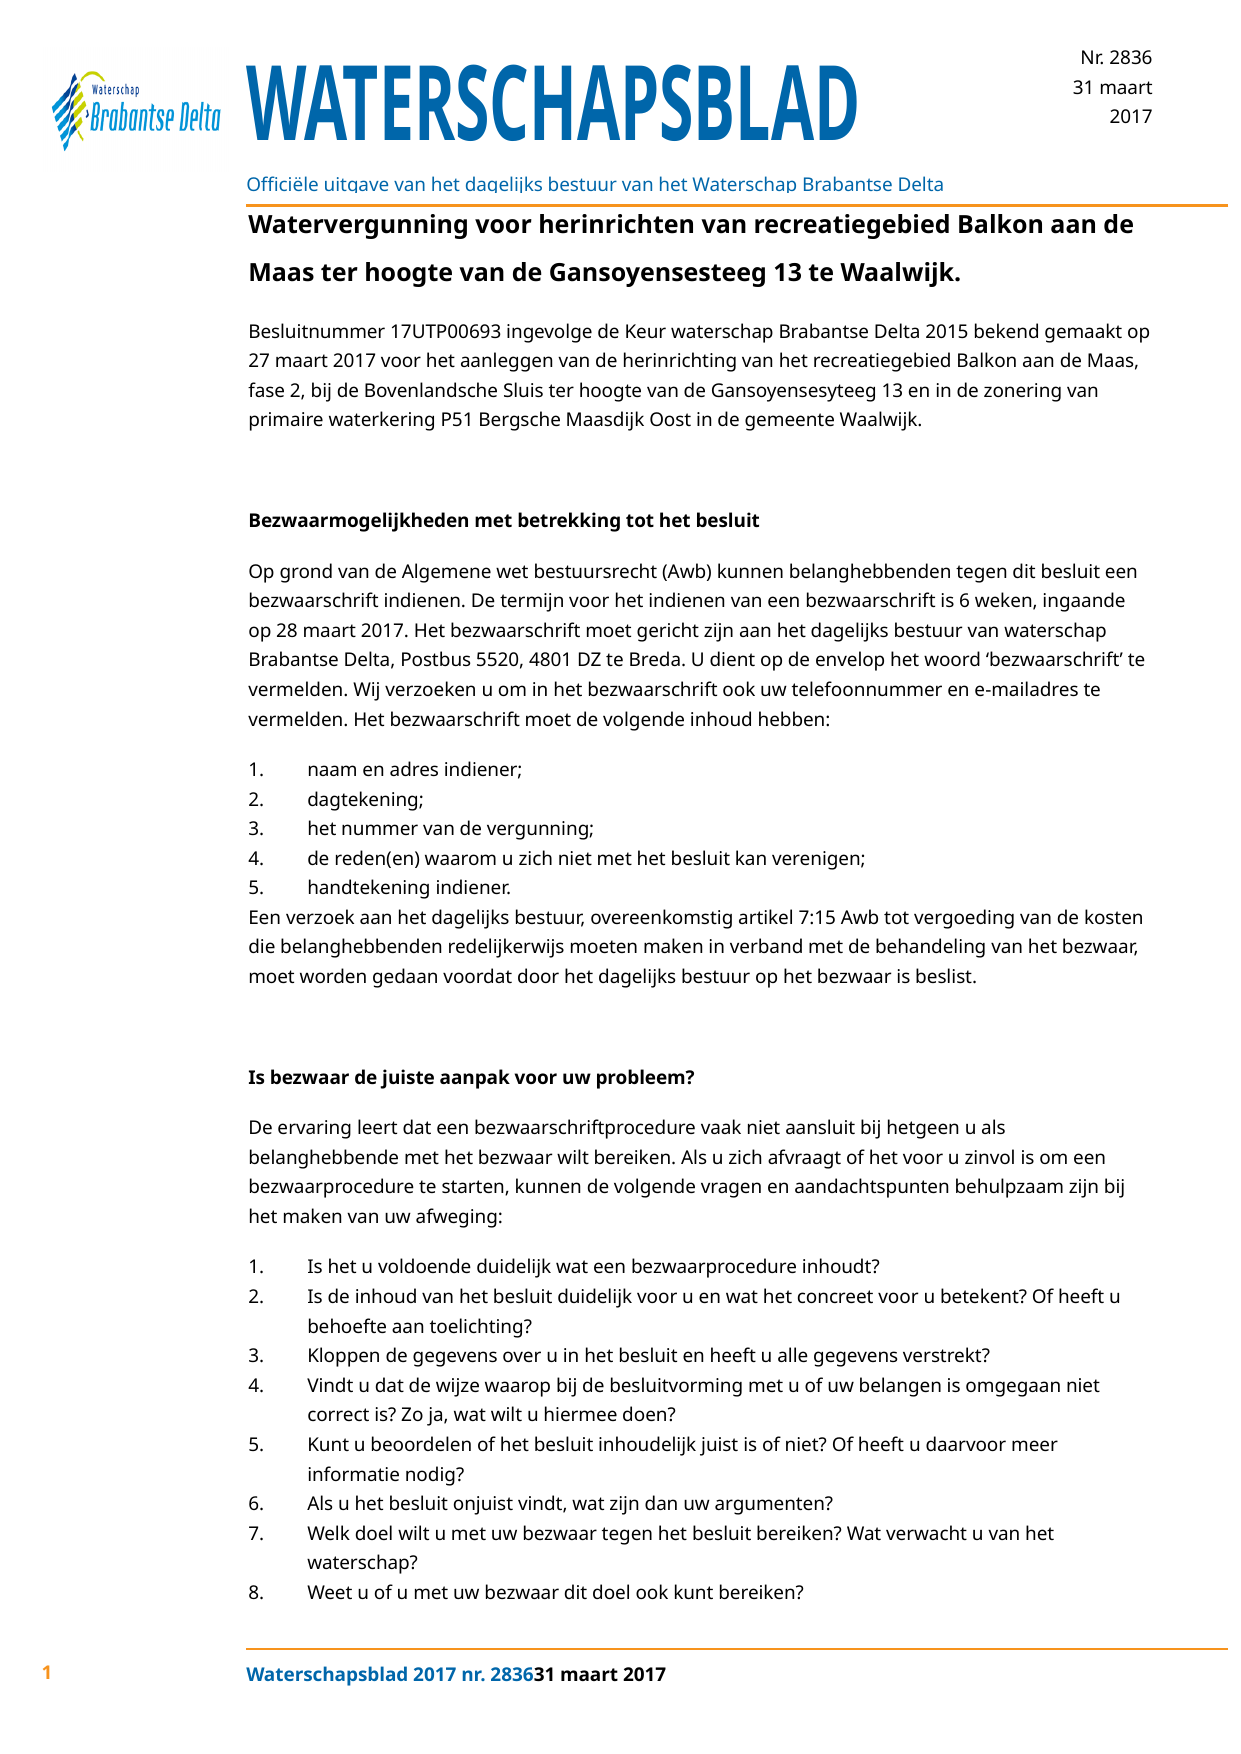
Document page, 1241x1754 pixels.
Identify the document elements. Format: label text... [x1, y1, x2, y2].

list handtekening indiener. [248, 874, 1152, 900]
list Kunt u beoordelen of het besluit inhoudelijk juist is of niet? Of heeft u daarvoor meer informatie nodig? [248, 1431, 1152, 1487]
text Bezwaarmogelijkheden met betrekking tot het besluit [248, 507, 1152, 533]
list dagtekening; [248, 786, 1152, 812]
text Watervergunning voor herinrichten van recreatiegebied Balkon aan de Maas ter hoogte van de Gansoyensesteeg 13 te Waalwijk. [248, 207, 1152, 288]
list Vindt u dat de wijze waarop bij de besluitvorming met u of uw belangen is omgegaan niet correct is? Zo ja, wat wilt u hiermee doen? [248, 1372, 1152, 1427]
list Als u het besluit onjuist vindt, wat zijn dan uw argumenten? [248, 1490, 1152, 1516]
list het nummer van de vergunning; [248, 815, 1152, 841]
list naam en adres indiener; [248, 756, 1152, 782]
text De ervaring leert dat een bezwaarschriftprocedure vaak niet aansluit bij hetgeen u als belanghebbende met het bezwaar wilt bereiken. Als u zich afvraagt of het voor u zinvol is om een bezwaarprocedure te starten, kunnen de volgende vragen en aandachtspunten behulpzaam zijn bij het maken van uw afweging: [248, 1114, 1152, 1229]
list Weet u of u met uw bezwaar dit doel ook kunt bereiken? [248, 1579, 1152, 1605]
text Besluitnummer 17UTP00693 ingevolge de Keur waterschap Brabantse Delta 2015 bekend gemaakt op 27 maart 2017 voor het aanleggen van de herinrichting van het recreatiegebied Balkon aan de Maas, fase 2, bij de Bovenlandsche Sluis ter hoogte van de Gansoyensesyteeg 13 en in de zonering van primaire waterkering P51 Bergsche Maasdijk Oost in de gemeente Waalwijk. [248, 318, 1152, 432]
list Welk doel wilt u met uw bezwaar tegen het besluit bereiken? Wat verwacht u van het waterschap? [248, 1520, 1152, 1575]
picture [41, 47, 231, 172]
text Op grond van de Algemene wet bestuursrecht (Awb) kunnen belanghebbenden tegen dit besluit een bezwaarschrift indienen. De termijn voor het indienen van een bezwaarschrift is 6 weken, ingaande op 28 maart 2017. Het bezwaarschrift moet gericht zijn aan het dagelijks bestuur van waterschap Brabantse Delta, Postbus 5520, 4801 DZ te Breda. U dient op de envelop het woord ‘bezwaarschrift’ te vermelden. Wij verzoeken u om in het bezwaarschrift ook uw telefoonnummer en e‑mailadres te vermelden. Het bezwaarschrift moet de volgende inhoud hebben: [248, 558, 1152, 732]
list de reden(en) waarom u zich niet met het besluit kan verenigen; [248, 845, 1152, 871]
list Kloppen de gegevens over u in het besluit en heeft u alle gegevens verstrekt? [248, 1342, 1152, 1368]
list Is het u voldoende duidelijk wat een bezwaarprocedure inhoudt? [248, 1254, 1152, 1279]
text Een verzoek aan het dagelijks bestuur, overeenkomstig artikel 7:15 Awb tot vergoeding van de kosten die belanghebbenden redelijkerwijs moeten maken in verband met de behandeling van het bezwaar, moet worden gedaan voordat door het dagelijks bestuur op het bezwaar is beslist. [248, 904, 1152, 989]
text Is bezwaar de juiste aanpak voor uw probleem? [248, 1064, 1152, 1090]
list Is de inhoud van het besluit duidelijk voor u en wat het concreet voor u betekent? Of heeft u behoefte aan toelichting? [248, 1283, 1152, 1339]
